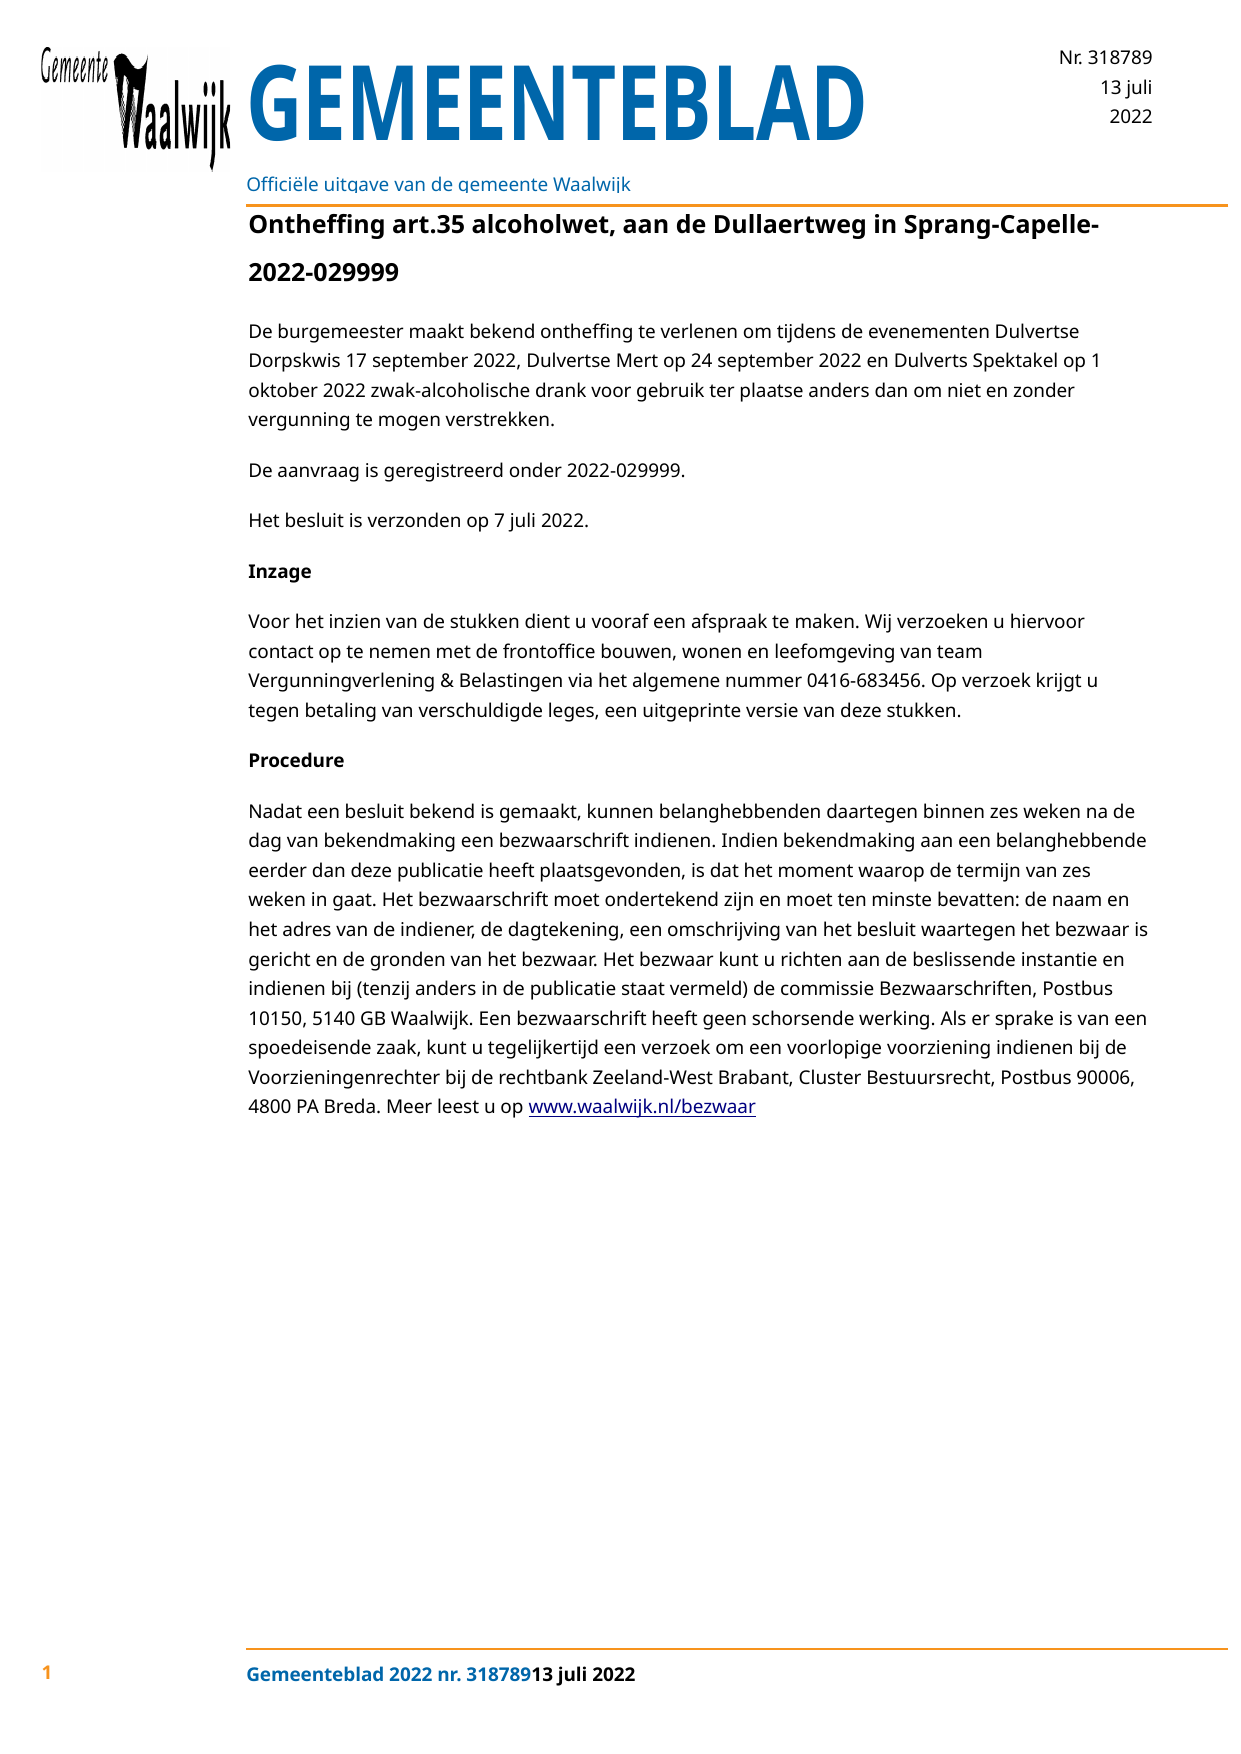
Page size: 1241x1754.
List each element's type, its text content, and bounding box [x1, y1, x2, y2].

text Het besluit is verzonden op 7 juli 2022. [248, 507, 1152, 533]
text De burgemeester maakt bekend ontheffing te verlenen om tijdens de evenementen Dulvertse Dorpskwis 17 september 2022, Dulvertse Mert op 24 september 2022 en Dulverts Spektakel op 1 oktober 2022 zwak-alcoholische drank voor gebruik ter plaatse anders dan om niet en zonder vergunning te mogen verstrekken. [248, 318, 1152, 432]
text Procedure [248, 747, 1152, 773]
text Nadat een besluit bekend is gemaakt, kunnen belanghebbenden daartegen binnen zes weken na de dag van bekendmaking een bezwaarschrift indienen. Indien bekendmaking aan een belanghebbende eerder dan deze publicatie heeft plaatsgevonden, is dat het moment waarop de termijn van zes weken in gaat. Het bezwaarschrift moet ondertekend zijn en moet ten minste bevatten: de naam en het adres van de indiener, de dagtekening, een omschrijving van het besluit waartegen het bezwaar is gericht en de gronden van het bezwaar. Het bezwaar kunt u richten aan de beslissende instantie en indienen bij (tenzij anders in de publicatie staat vermeld) de commissie Bezwaarschriften, Postbus 10150, 5140 GB Waalwijk. Een bezwaarschrift heeft geen schorsende werking. Als er sprake is van een spoedeisende zaak, kunt u tegelijkertijd een verzoek om een voorlopige voorziening indienen bij de Voorzieningenrechter bij de rechtbank Zeeland-West Brabant, Cluster Bestuursrecht, Postbus 90006, 4800 PA Breda. Meer leest u op www.waalwijk.nl/bezwaar [248, 798, 1152, 1119]
text Voor het inzien van de stukken dient u vooraf een afspraak te maken. Wij verzoeken u hiervoor contact op te nemen met de frontoffice bouwen, wonen en leefomgeving van team Vergunningverlening & Belastingen via het algemene nummer 0416-683456. Op verzoek krijgt u tegen betaling van verschuldigde leges, een uitgeprinte versie van deze stukken. [248, 608, 1152, 723]
text Ontheffing art.35 alcoholwet, aan de Dullaertweg in Sprang-Capelle-2022-029999 [248, 207, 1152, 288]
text De aanvraag is geregistreerd onder 2022-029999. [248, 457, 1152, 483]
picture [41, 47, 231, 172]
text Inzage [248, 558, 1152, 584]
